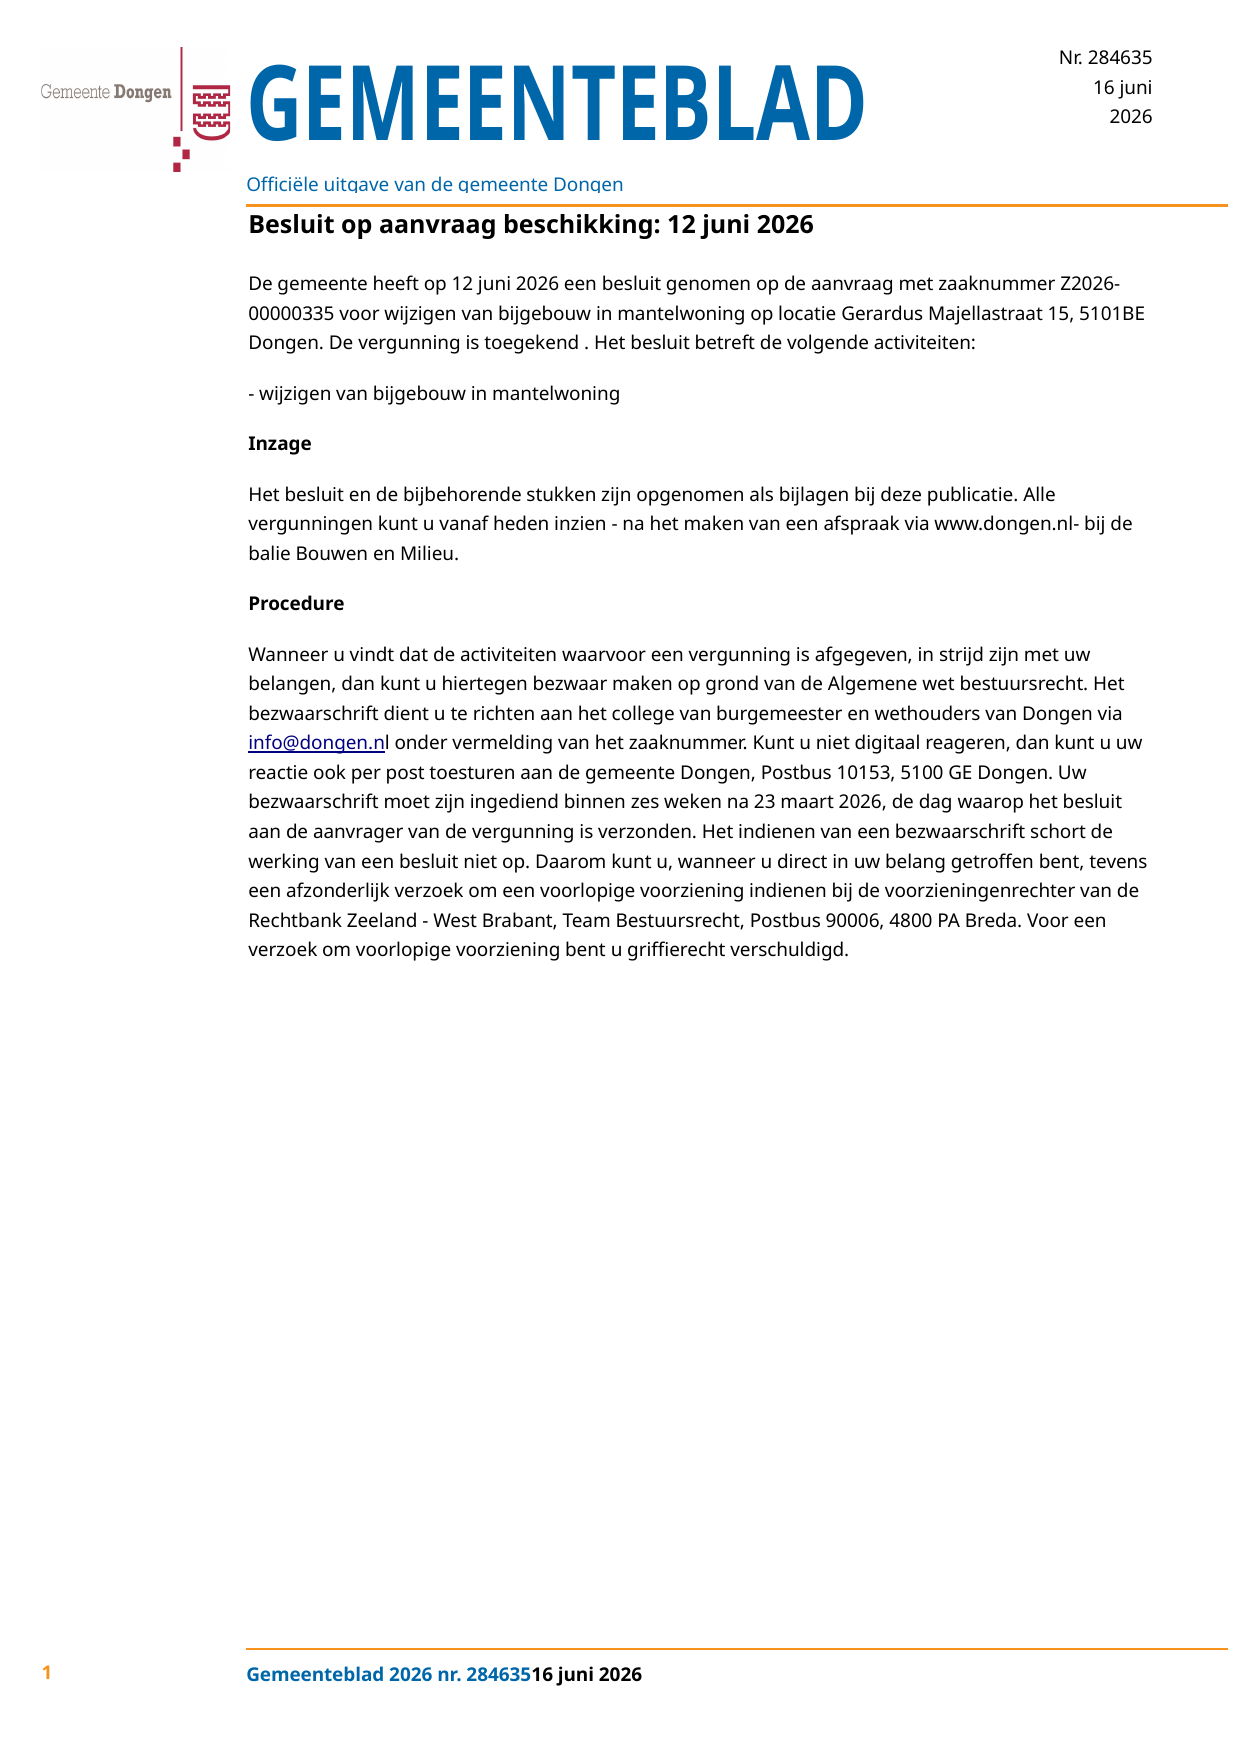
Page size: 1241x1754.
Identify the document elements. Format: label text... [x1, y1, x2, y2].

text Besluit op aanvraag beschikking: 12 juni 2026 [248, 207, 1152, 241]
text Procedure [248, 590, 1152, 616]
text Inzage [248, 430, 1152, 456]
picture [41, 47, 231, 172]
text Wanneer u vindt dat de activiteiten waarvoor een vergunning is afgegeven, in strijd zijn met uw belangen, dan kunt u hiertegen bezwaar maken op grond van de Algemene wet bestuursrecht. Het bezwaarschrift dient u te richten aan het college van burgemeester en wethouders van Dongen via info@dongen.nl onder vermelding van het zaaknummer. Kunt u niet digitaal reageren, dan kunt u uw reactie ook per post toesturen aan de gemeente Dongen, Postbus 10153, 5100 GE Dongen. Uw bezwaarschrift moet zijn ingediend binnen zes weken na 23 maart 2026, de dag waarop het besluit aan de aanvrager van de vergunning is verzonden. Het indienen van een bezwaarschrift schort de werking van een besluit niet op. Daarom kunt u, wanneer u direct in uw belang getroffen bent, tevens een afzonderlijk verzoek om een voorlopige voorziening indienen bij de voorzieningenrechter van de Rechtbank Zeeland - West Brabant, Team Bestuursrecht, Postbus 90006, 4800 PA Breda. Voor een verzoek om voorlopige voorziening bent u griffierecht verschuldigd. [248, 641, 1152, 962]
text - wijzigen van bijgebouw in mantelwoning [248, 380, 1152, 406]
text Het besluit en de bijbehorende stukken zijn opgenomen als bijlagen bij deze publicatie. Alle vergunningen kunt u vanaf heden inzien - na het maken van een afspraak via www.dongen.nl- bij de balie Bouwen en Milieu. [248, 481, 1152, 566]
text De gemeente heeft op 12 juni 2026 een besluit genomen op de aanvraag met zaaknummer Z2026-00000335 voor wijzigen van bijgebouw in mantelwoning op locatie Gerardus Majellastraat 15, 5101BE Dongen. De vergunning is toegekend . Het besluit betreft de volgende activiteiten: [248, 270, 1152, 355]
